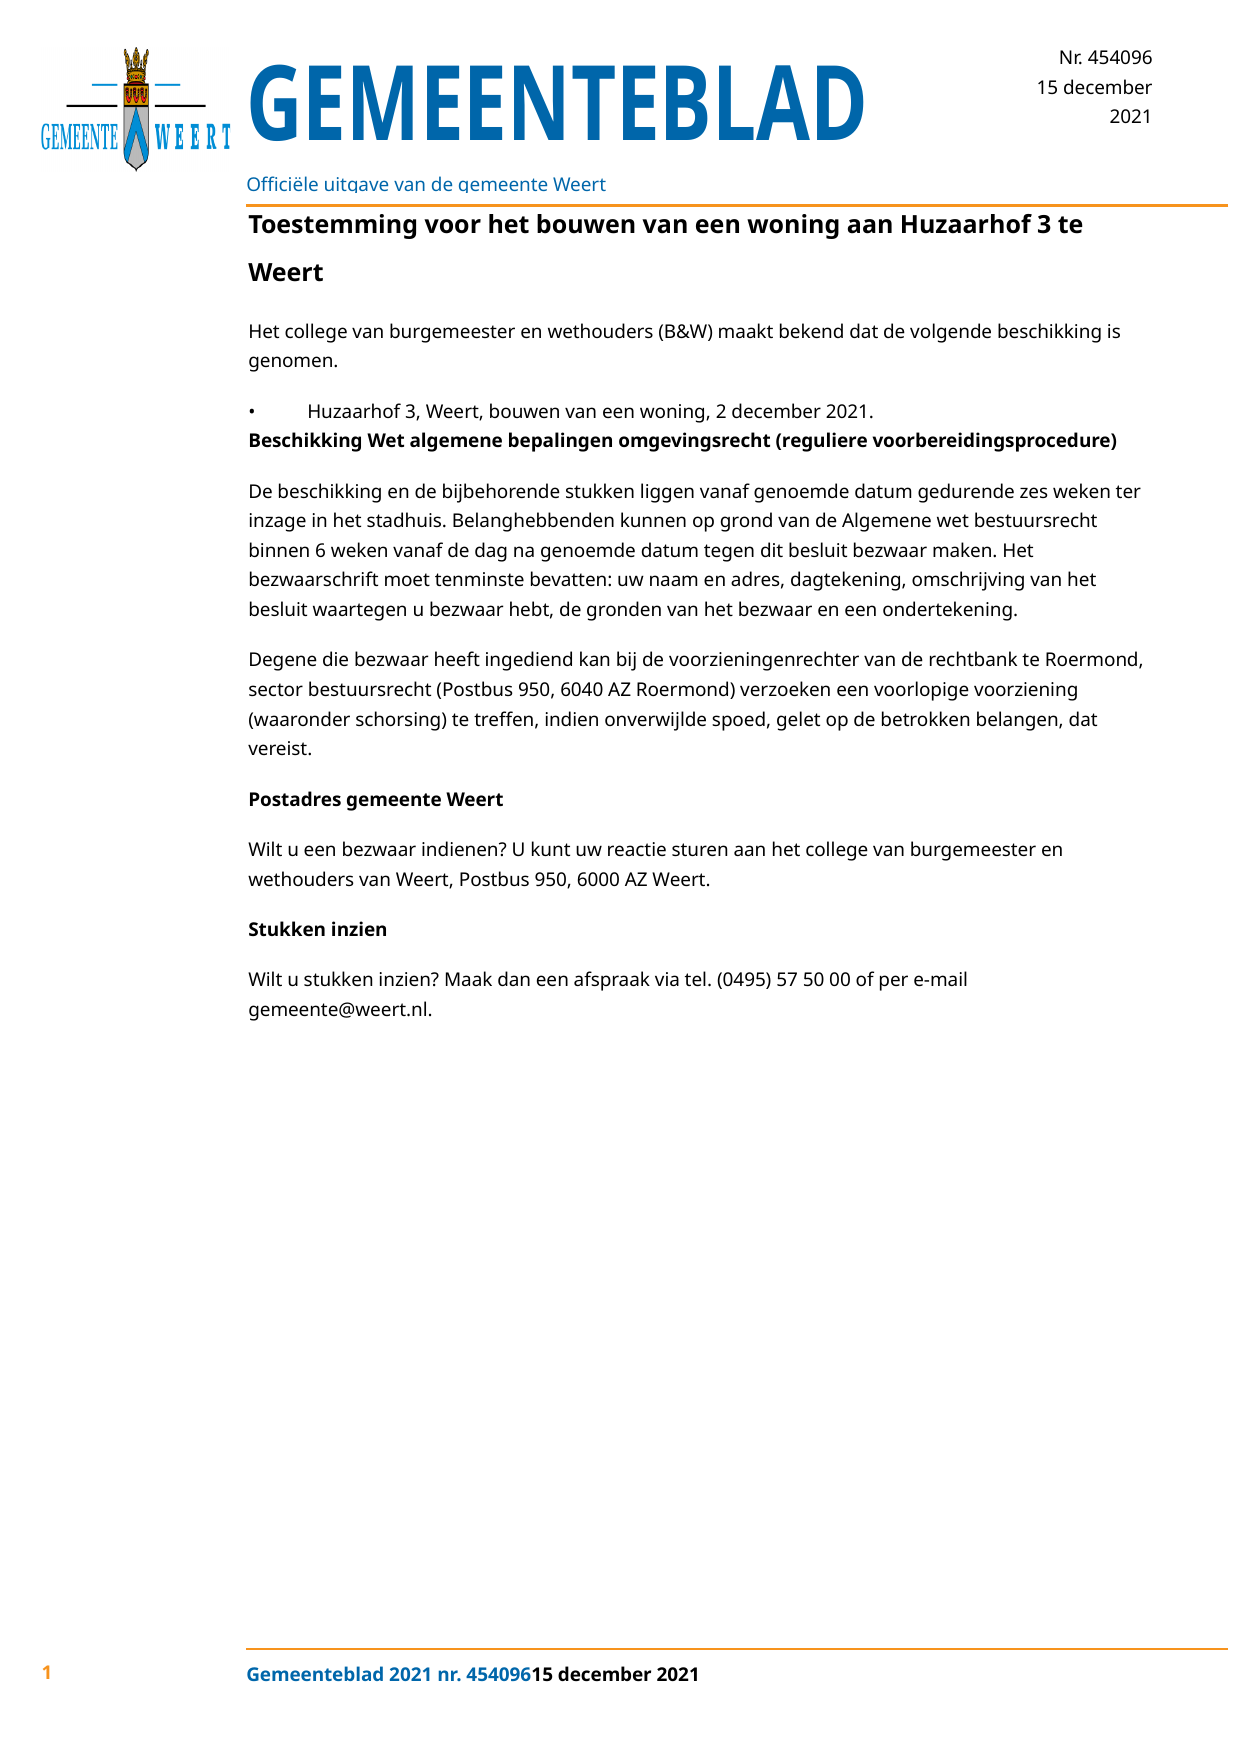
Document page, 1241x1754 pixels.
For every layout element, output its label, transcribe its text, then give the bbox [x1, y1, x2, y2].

text Stukken inzien [248, 916, 1152, 942]
text Wilt u stukken inzien? Maak dan een afspraak via tel. (0495) 57 50 00 of per e-mail gemeente@weert.nl. [248, 967, 1152, 1022]
text Degene die bezwaar heeft ingediend kan bij de voorzieningenrechter van de rechtbank te Roermond, sector bestuursrecht (Postbus 950, 6040 AZ Roermond) verzoeken een voorlopige voorziening (waaronder schorsing) te treffen, indien onverwijlde spoed, gelet op de betrokken belangen, dat vereist. [248, 647, 1152, 761]
text De beschikking en de bijbehorende stukken liggen vanaf genoemde datum gedurende zes weken ter inzage in het stadhuis. Belanghebbenden kunnen op grond van de Algemene wet bestuursrecht binnen 6 weken vanaf de dag na genoemde datum tegen dit besluit bezwaar maken. Het bezwaarschrift moet tenminste bevatten: uw naam en adres, dagtekening, omschrijving van het besluit waartegen u bezwaar hebt, de gronden van het bezwaar en een ondertekening. [248, 478, 1152, 622]
text Beschikking Wet algemene bepalingen omgevingsrecht (reguliere voorbereidingsprocedure) [248, 427, 1152, 453]
text Het college van burgemeester en wethouders (B&W) maakt bekend dat de volgende beschikking is genomen. [248, 318, 1152, 373]
list Huzaarhof 3, Weert, bouwen van een woning, 2 december 2021. [248, 398, 1152, 424]
text Wilt u een bezwaar indienen? U kunt uw reactie sturen aan het college van burgemeester en wethouders van Weert, Postbus 950, 6000 AZ Weert. [248, 836, 1152, 892]
text Postadres gemeente Weert [248, 786, 1152, 812]
text Toestemming voor het bouwen van een woning aan Huzaarhof 3 te Weert [248, 207, 1152, 288]
picture [41, 47, 231, 172]
